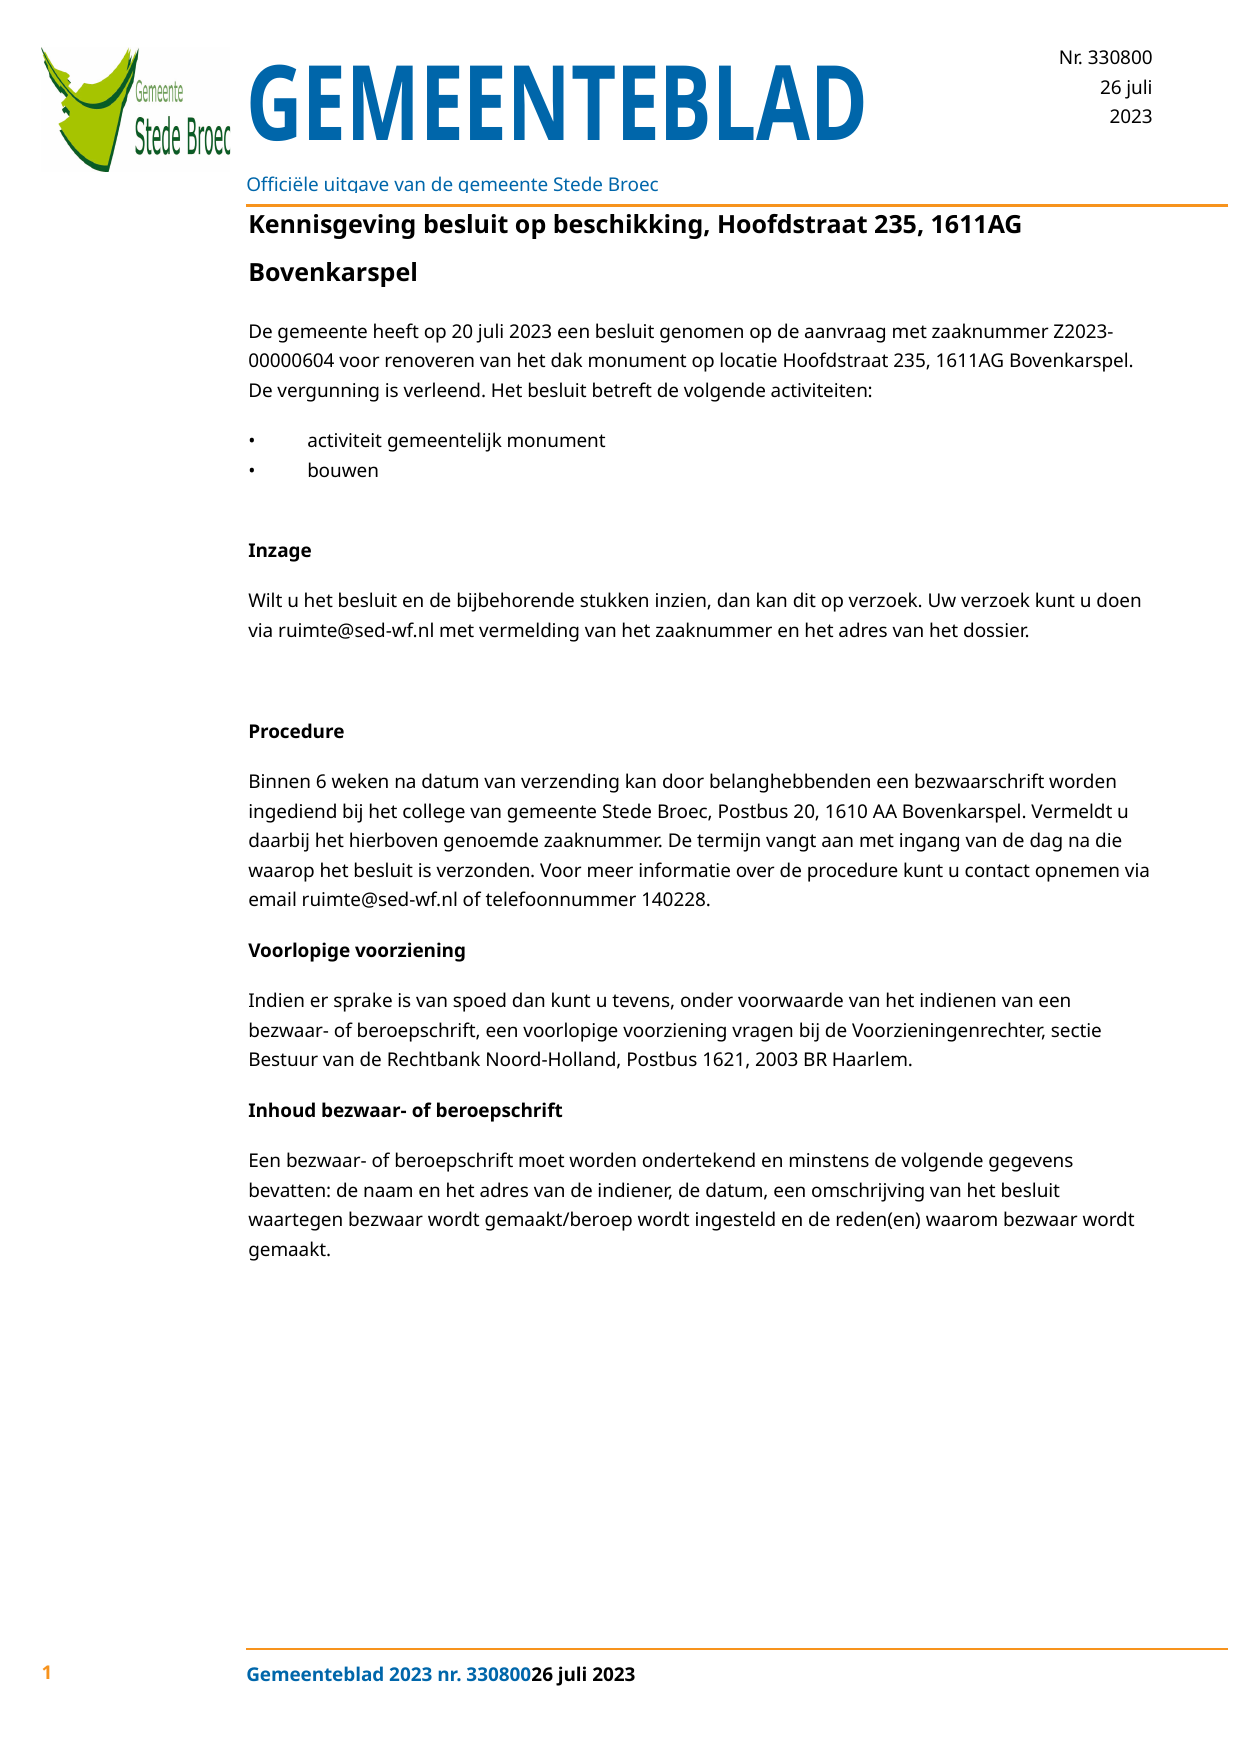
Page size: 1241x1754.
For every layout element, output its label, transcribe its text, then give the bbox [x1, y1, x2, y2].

text Indien er sprake is van spoed dan kunt u tevens, onder voorwaarde van het indienen van een bezwaar- of beroepschrift, een voorlopige voorziening vragen bij de Voorzieningenrechter, sectie Bestuur van de Rechtbank Noord-Holland, Postbus 1621, 2003 BR Haarlem. [248, 987, 1152, 1072]
text Inzage [248, 537, 1152, 563]
text Procedure [248, 718, 1152, 744]
list bouwen [248, 457, 1152, 483]
list activiteit gemeentelijk monument [248, 427, 1152, 453]
text Inhoud bezwaar- of beroepschrift [248, 1097, 1152, 1123]
text Kennisgeving besluit op beschikking, Hoofdstraat 235, 1611AG Bovenkarspel [248, 207, 1152, 288]
text Wilt u het besluit en de bijbehorende stukken inzien, dan kan dit op verzoek. Uw verzoek kunt u doen via ruimte@sed-wf.nl met vermelding van het zaaknummer en het adres van het dossier. [248, 587, 1152, 643]
text Binnen 6 weken na datum van verzending kan door belanghebbenden een bezwaarschrift worden ingediend bij het college van gemeente Stede Broec, Postbus 20, 1610 AA Bovenkarspel. Vermeldt u daarbij het hierboven genoemde zaaknummer. De termijn vangt aan met ingang van de dag na die waarop het besluit is verzonden. Voor meer informatie over de procedure kunt u contact opnemen via email ruimte@sed-wf.nl of telefoonnummer 140228. [248, 768, 1152, 912]
text Een bezwaar- of beroepschrift moet worden ondertekend en minstens de volgende gegevens bevatten: de naam en het adres van de indiener, de datum, een omschrijving van het besluit waartegen bezwaar wordt gemaakt/beroep wordt ingesteld en de reden(en) waarom bezwaar wordt gemaakt. [248, 1147, 1152, 1262]
picture [41, 47, 231, 172]
text Voorlopige voorziening [248, 937, 1152, 963]
text De gemeente heeft op 20 juli 2023 een besluit genomen op de aanvraag met zaaknummer Z2023-00000604 voor renoveren van het dak monument op locatie Hoofdstraat 235, 1611AG Bovenkarspel. De vergunning is verleend. Het besluit betreft de volgende activiteiten: [248, 318, 1152, 403]
